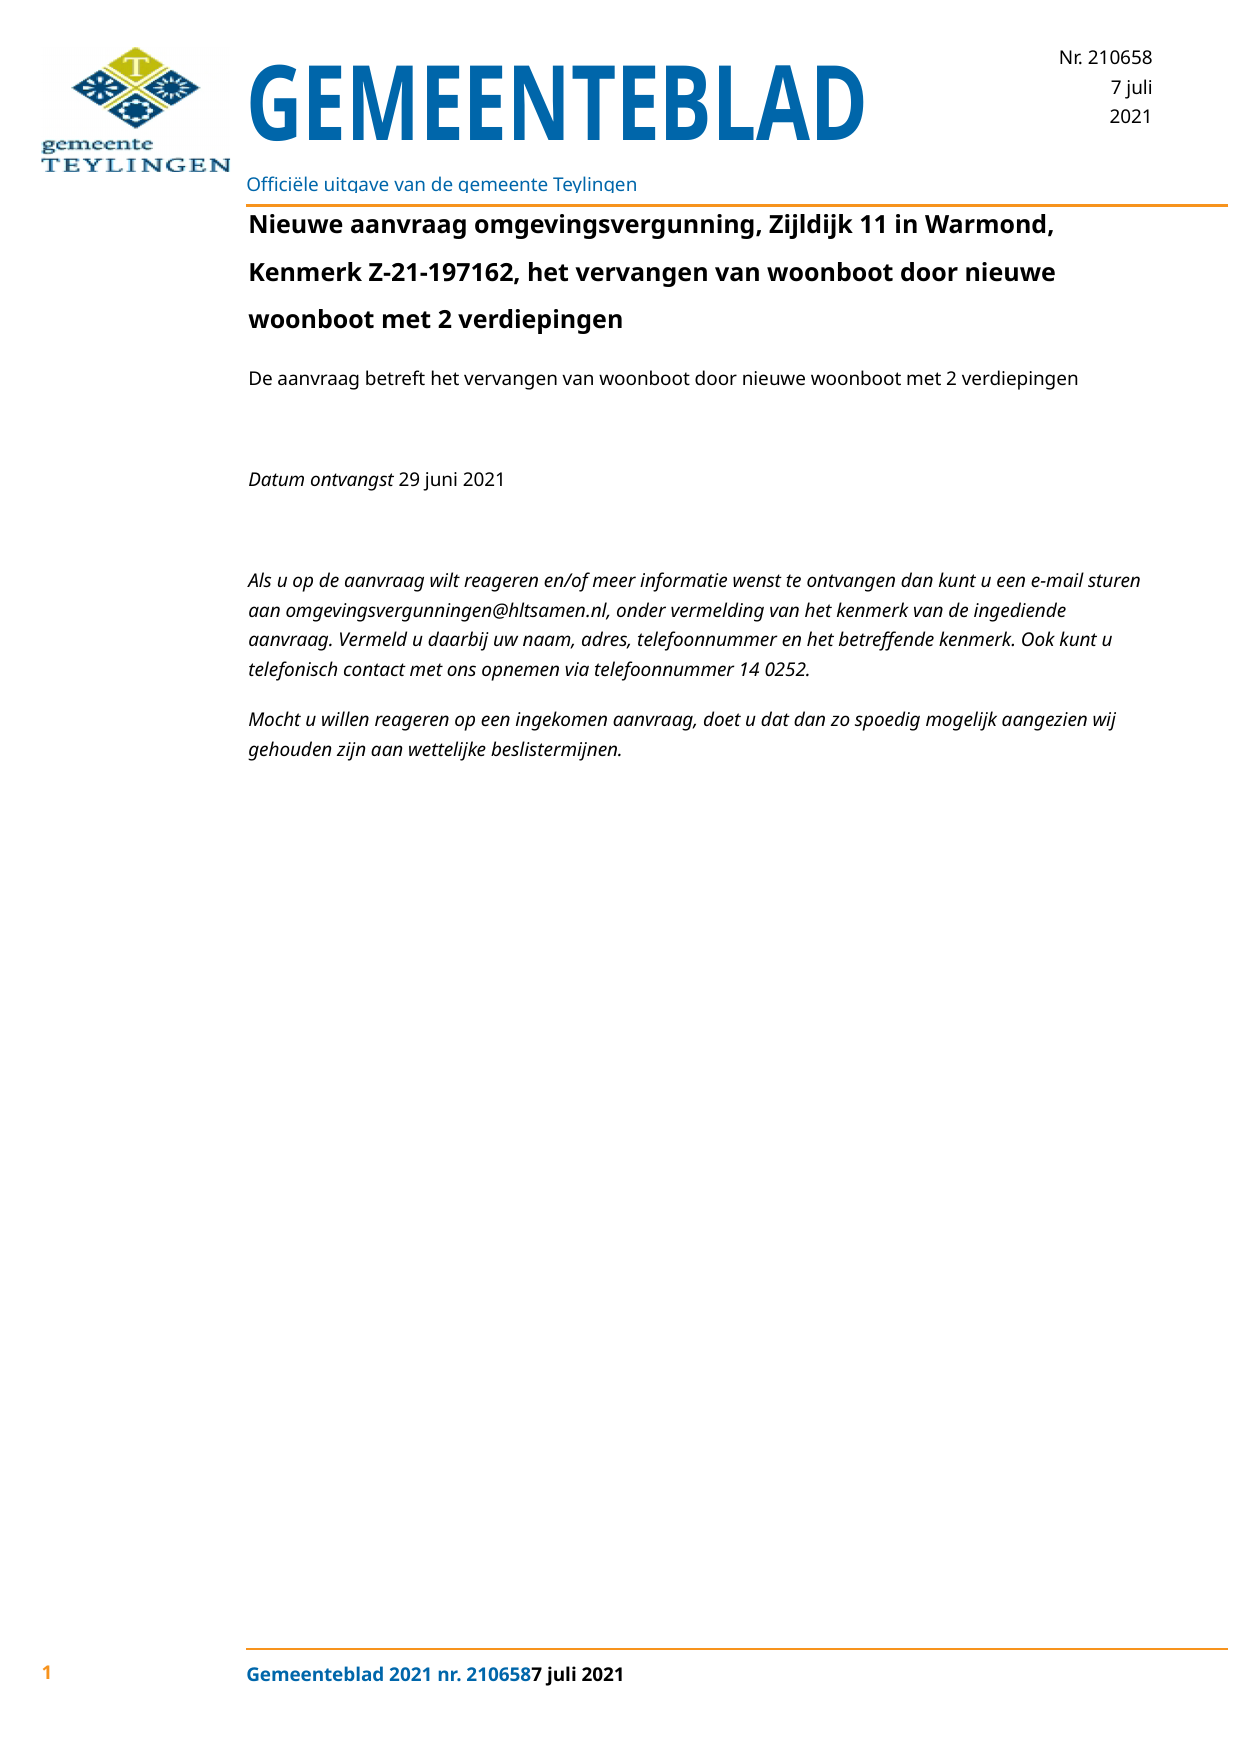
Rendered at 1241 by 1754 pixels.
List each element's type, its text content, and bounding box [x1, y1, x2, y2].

text Nieuwe aanvraag omgevingsvergunning, Zijldijk 11 in Warmond, Kenmerk Z-21-197162, het vervangen van woonboot door nieuwe woonboot met 2 verdiepingen [248, 207, 1152, 336]
text Datum ontvangst 29 juni 2021 [248, 466, 1152, 492]
picture [41, 47, 231, 172]
text Mocht u willen reageren op een ingekomen aanvraag, doet u dat dan zo spoedig mogelijk aangezien wij gehouden zijn aan wettelijke beslistermijnen. [248, 706, 1152, 762]
text De aanvraag betreft het vervangen van woonboot door nieuwe woonboot met 2 verdiepingen [248, 366, 1152, 391]
text Als u op de aanvraag wilt reageren en/of meer informatie wenst te ontvangen dan kunt u een e-mail sturen aan omgevingsvergunningen@hltsamen.nl, onder vermelding van het kenmerk van de ingediende aanvraag. Vermeld u daarbij uw naam, adres, telefoonnummer en het betreffende kenmerk. Ook kunt u telefonisch contact met ons opnemen via telefoonnummer 14 0252. [248, 567, 1152, 682]
